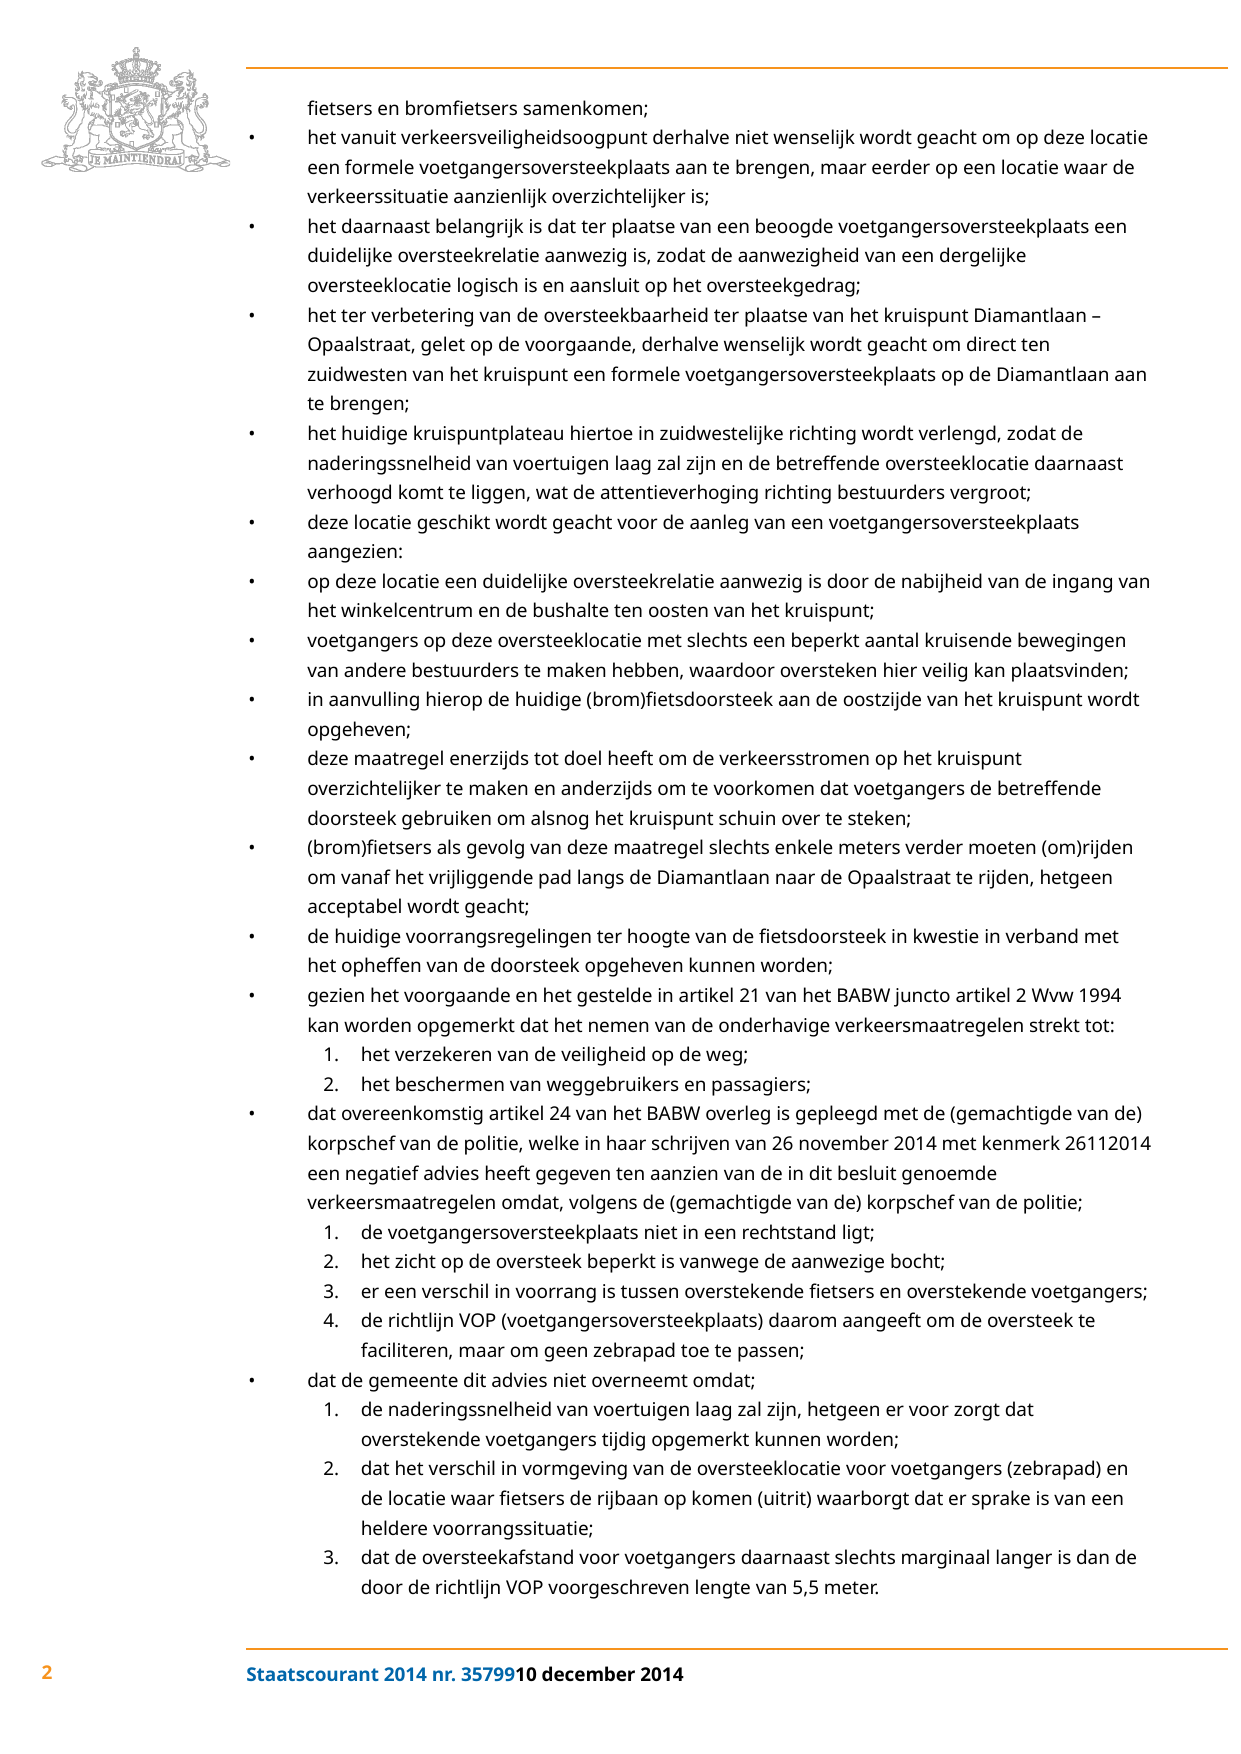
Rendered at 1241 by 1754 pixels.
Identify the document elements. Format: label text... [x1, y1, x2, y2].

list het beschermen van weggebruikers en passagiers; [323, 1071, 1152, 1097]
list gezien het voorgaande en het gestelde in artikel 21 van het BABW juncto artikel 2 Wvw 1994 kan worden opgemerkt dat het nemen van de onderhavige verkeersmaatregelen strekt tot: [248, 982, 1152, 1038]
list deze locatie geschikt wordt geacht voor de aanleg van een voetgangersoversteekplaats aangezien: [248, 509, 1152, 564]
list de richtlijn VOP (voetgangersoversteekplaats) daarom aangeeft om de oversteek te faciliteren, maar om geen zebrapad toe te passen; [323, 1308, 1152, 1363]
list de voetgangersoversteekplaats niet in een rechtstand ligt; [323, 1219, 1152, 1245]
list er een verschil in voorrang is tussen overstekende fietsers en overstekende voetgangers; [323, 1278, 1152, 1304]
list dat de gemeente dit advies niet overneemt omdat; [248, 1367, 1152, 1393]
list dat de oversteekafstand voor voetgangers daarnaast slechts marginaal langer is dan de door de richtlijn VOP voorgeschreven lengte van 5,5 meter. [323, 1544, 1152, 1600]
list deze maatregel enerzijds tot doel heeft om de verkeersstromen op het kruispunt overzichtelijker te maken en anderzijds om te voorkomen dat voetgangers de betreffende doorsteek gebruiken om alsnog het kruispunt schuin over te steken; [248, 746, 1152, 831]
list voetgangers op deze oversteeklocatie met slechts een beperkt aantal kruisende bewegingen van andere bestuurders te maken hebben, waardoor oversteken hier veilig kan plaatsvinden; [248, 627, 1152, 683]
list in aanvulling hierop de huidige (brom)fietsdoorsteek aan de oostzijde van het kruispunt wordt opgeheven; [248, 686, 1152, 742]
list (brom)fietsers als gevolg van deze maatregel slechts enkele meters verder moeten (om)rijden om vanaf het vrijliggende pad langs de Diamantlaan naar de Opaalstraat te rijden, hetgeen acceptabel wordt geacht; [248, 834, 1152, 919]
list dat overeenkomstig artikel 24 van het BABW overleg is gepleegd met de (gemachtigde van de) korpschef van de politie, welke in haar schrijven van 26 november 2014 met kenmerk 26112014 een negatief advies heeft gegeven ten aanzien van de in dit besluit genoemde verkeersmaatregelen omdat, volgens de (gemachtigde van de) korpschef van de politie; [248, 1101, 1152, 1215]
list de huidige voorrangsregelingen ter hoogte van de fietsdoorsteek in kwestie in verband met het opheffen van de doorsteek opgeheven kunnen worden; [248, 923, 1152, 978]
list het verzekeren van de veiligheid op de weg; [323, 1041, 1152, 1067]
list het huidige kruispuntplateau hiertoe in zuidwestelijke richting wordt verlengd, zodat de naderingssnelheid van voertuigen laag zal zijn en de betreffende oversteeklocatie daarnaast verhoogd komt te liggen, wat de attentieverhoging richting bestuurders vergroot; [248, 420, 1152, 505]
list de naderingssnelheid van voertuigen laag zal zijn, hetgeen er voor zorgt dat overstekende voetgangers tijdig opgemerkt kunnen worden; [323, 1396, 1152, 1452]
list het daarnaast belangrijk is dat ter plaatse van een beoogde voetgangersoversteekplaats een duidelijke oversteekrelatie aanwezig is, zodat de aanwezigheid van een dergelijke oversteeklocatie logisch is en aansluit op het oversteekgedrag; [248, 213, 1152, 298]
list het zicht op de oversteek beperkt is vanwege de aanwezige bocht; [323, 1248, 1152, 1274]
picture [41, 47, 231, 172]
list het ter verbetering van de oversteekbaarheid ter plaatse van het kruispunt Diamantlaan – Opaalstraat, gelet op de voorgaande, derhalve wenselijk wordt geacht om direct ten zuidwesten van het kruispunt een formele voetgangersoversteekplaats op de Diamantlaan aan te brengen; [248, 302, 1152, 416]
list fietsers en bromfietsers samenkomen; [248, 95, 1152, 121]
list dat het verschil in vormgeving van de oversteeklocatie voor voetgangers (zebrapad) en de locatie waar fietsers de rijbaan op komen (uitrit) waarborgt dat er sprake is van een heldere voorrangssituatie; [323, 1456, 1152, 1541]
list het vanuit verkeersveiligheidsoogpunt derhalve niet wenselijk wordt geacht om op deze locatie een formele voetgangersoversteekplaats aan te brengen, maar eerder op een locatie waar de verkeerssituatie aanzienlijk overzichtelijker is; [248, 124, 1152, 209]
list op deze locatie een duidelijke oversteekrelatie aanwezig is door de nabijheid van de ingang van het winkelcentrum en de bushalte ten oosten van het kruispunt; [248, 568, 1152, 623]
